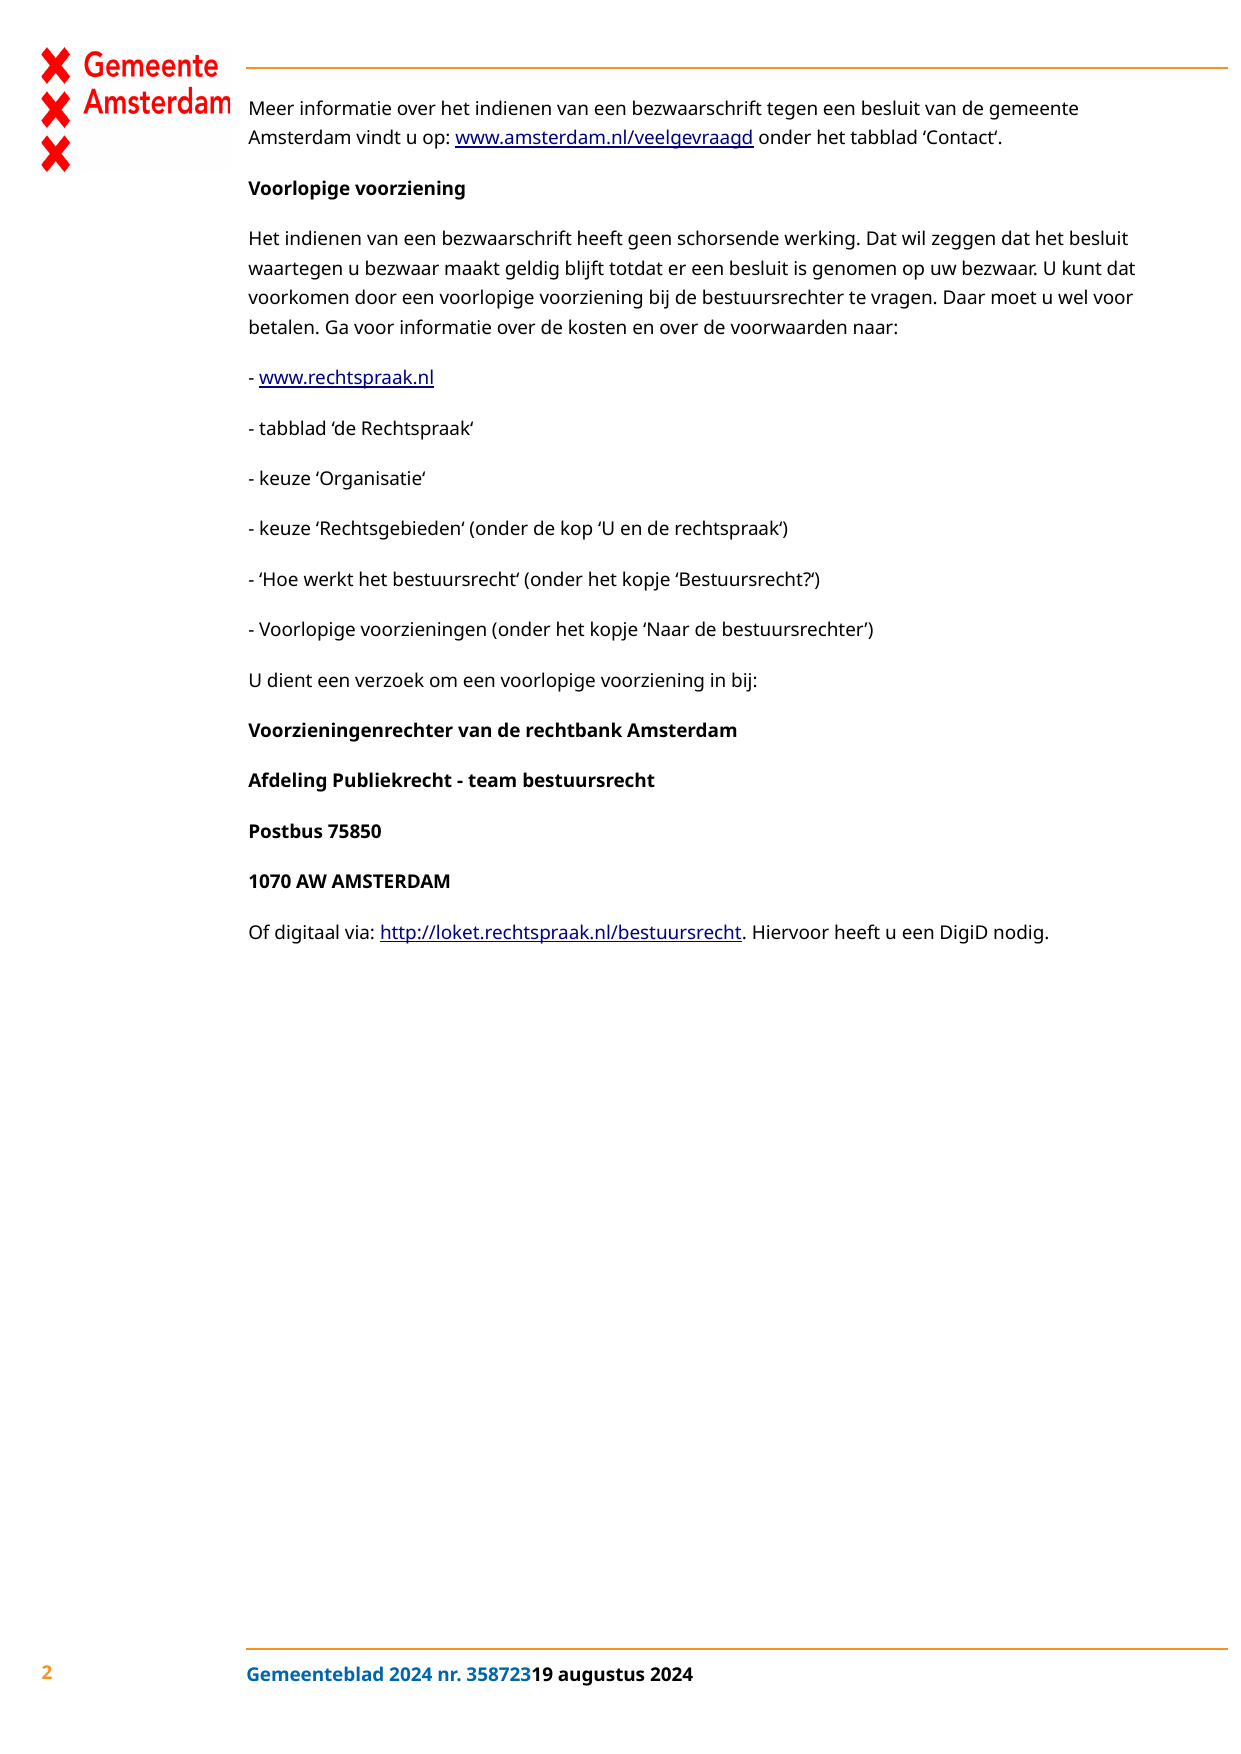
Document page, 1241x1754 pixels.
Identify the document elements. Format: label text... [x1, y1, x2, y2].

text 1070 AW AMSTERDAM [248, 868, 1152, 894]
text - www.rechtspraak.nl [248, 364, 1152, 390]
text Afdeling Publiekrecht - team bestuursrecht [248, 768, 1152, 793]
picture [41, 47, 231, 172]
text U dient een verzoek om een voorlopige voorziening in bij: [248, 667, 1152, 693]
text Of digitaal via: http://loket.rechtspraak.nl/bestuursrecht. Hiervoor heeft u een DigiD nodig. [248, 919, 1152, 945]
text - ‘Hoe werkt het bestuursrecht‘ (onder het kopje ‘Bestuursrecht?‘) [248, 566, 1152, 592]
text Postbus 75850 [248, 818, 1152, 844]
text - keuze ‘Rechtsgebieden‘ (onder de kop ‘U en de rechtspraak‘) [248, 516, 1152, 541]
text - Voorlopige voorzieningen (onder het kopje ‘Naar de bestuursrechter’) [248, 616, 1152, 642]
text Voorzieningenrechter van de rechtbank Amsterdam [248, 717, 1152, 743]
text Het indienen van een bezwaarschrift heeft geen schorsende werking. Dat wil zeggen dat het besluit waartegen u bezwaar maakt geldig blijft totdat er een besluit is genomen op uw bezwaar. U kunt dat voorkomen door een voorlopige voorziening bij de bestuursrechter te vragen. Daar moet u wel voor betalen. Ga voor informatie over de kosten en over de voorwaarden naar: [248, 225, 1152, 340]
text Meer informatie over het indienen van een bezwaarschrift tegen een besluit van de gemeente Amsterdam vindt u op: www.amsterdam.nl/veelgevraagd onder het tabblad ‘Contact‘. [248, 95, 1152, 150]
text - tabblad ‘de Rechtspraak‘ [248, 415, 1152, 441]
text - keuze ‘Organisatie‘ [248, 465, 1152, 491]
text Voorlopige voorziening [248, 175, 1152, 201]
